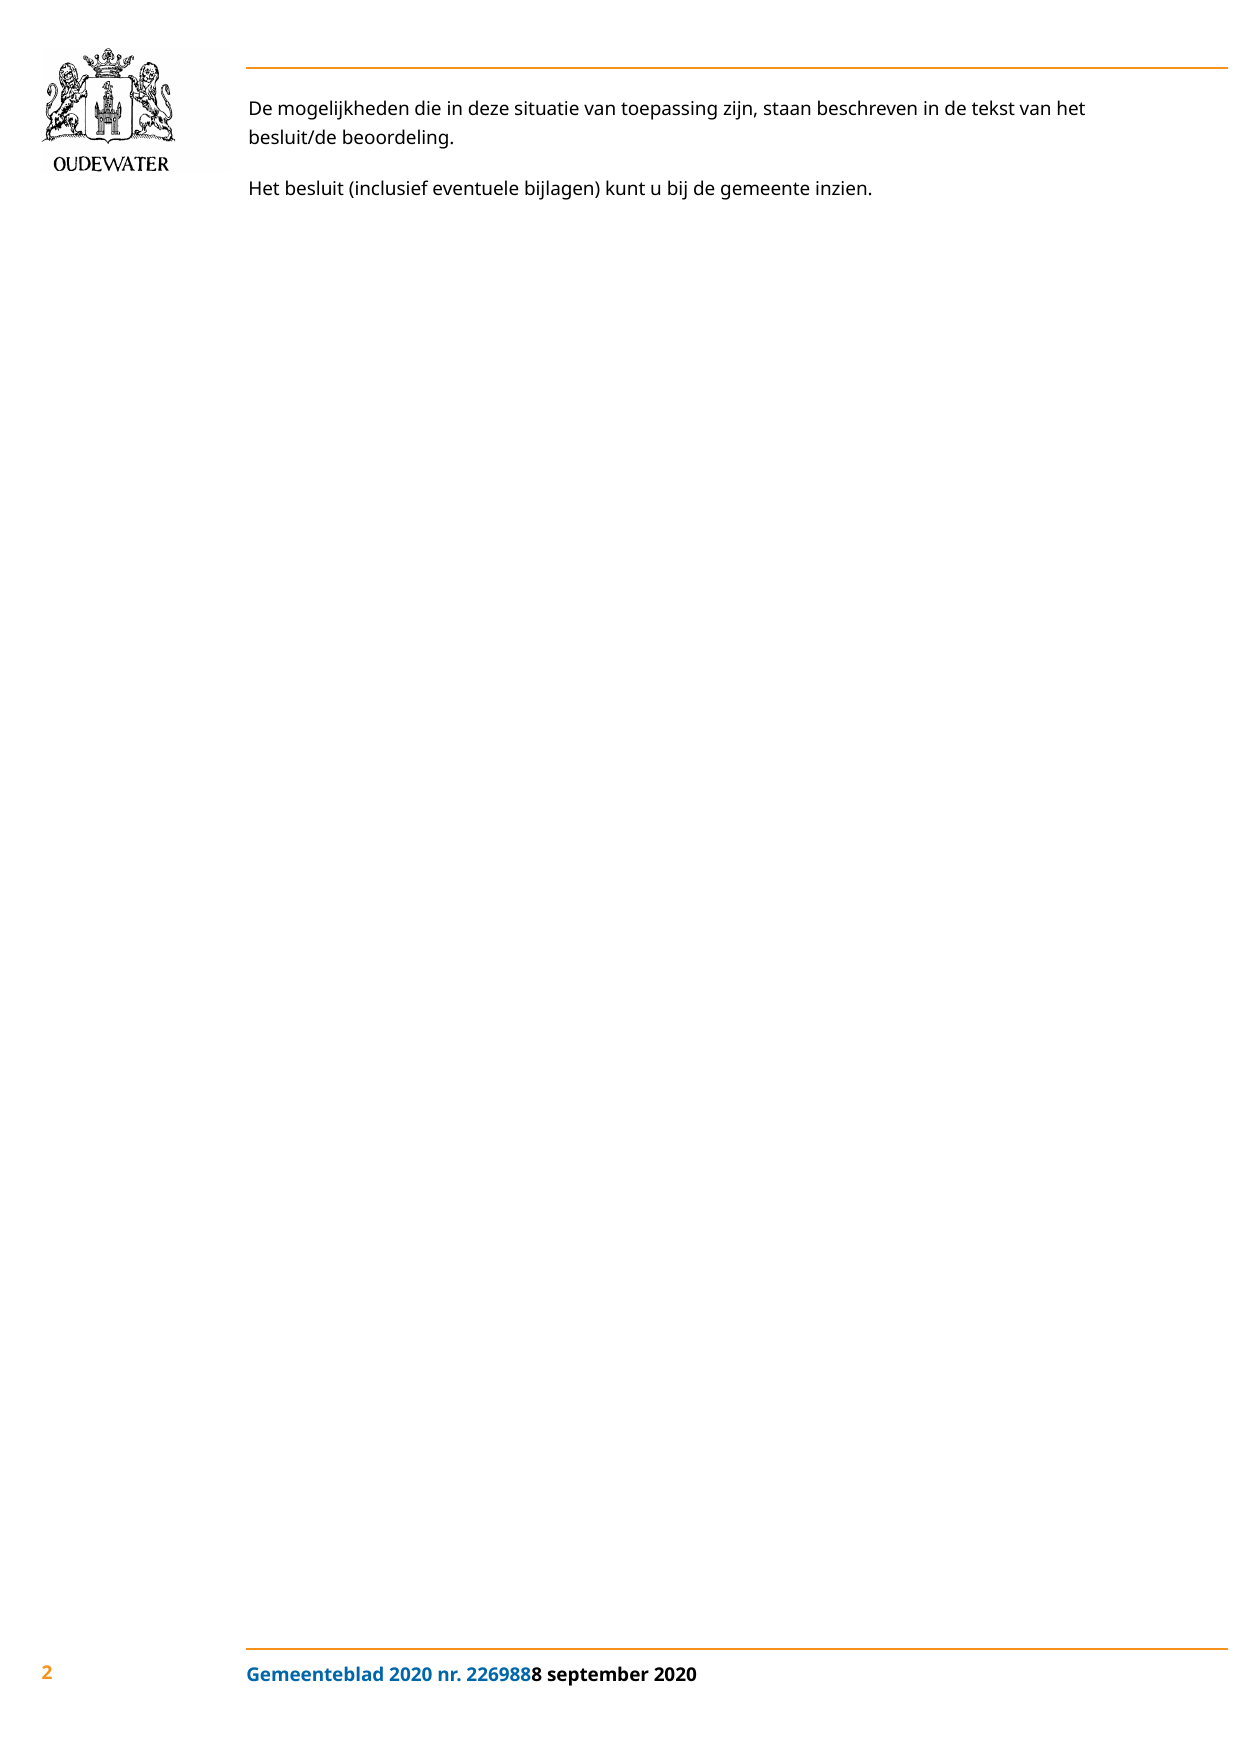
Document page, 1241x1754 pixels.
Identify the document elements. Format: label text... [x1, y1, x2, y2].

picture [41, 47, 231, 172]
text Het besluit (inclusief eventuele bijlagen) kunt u bij de gemeente inzien. [248, 175, 1152, 201]
text De mogelijkheden die in deze situatie van toepassing zijn, staan beschreven in de tekst van het besluit/de beoordeling. [248, 95, 1152, 150]
